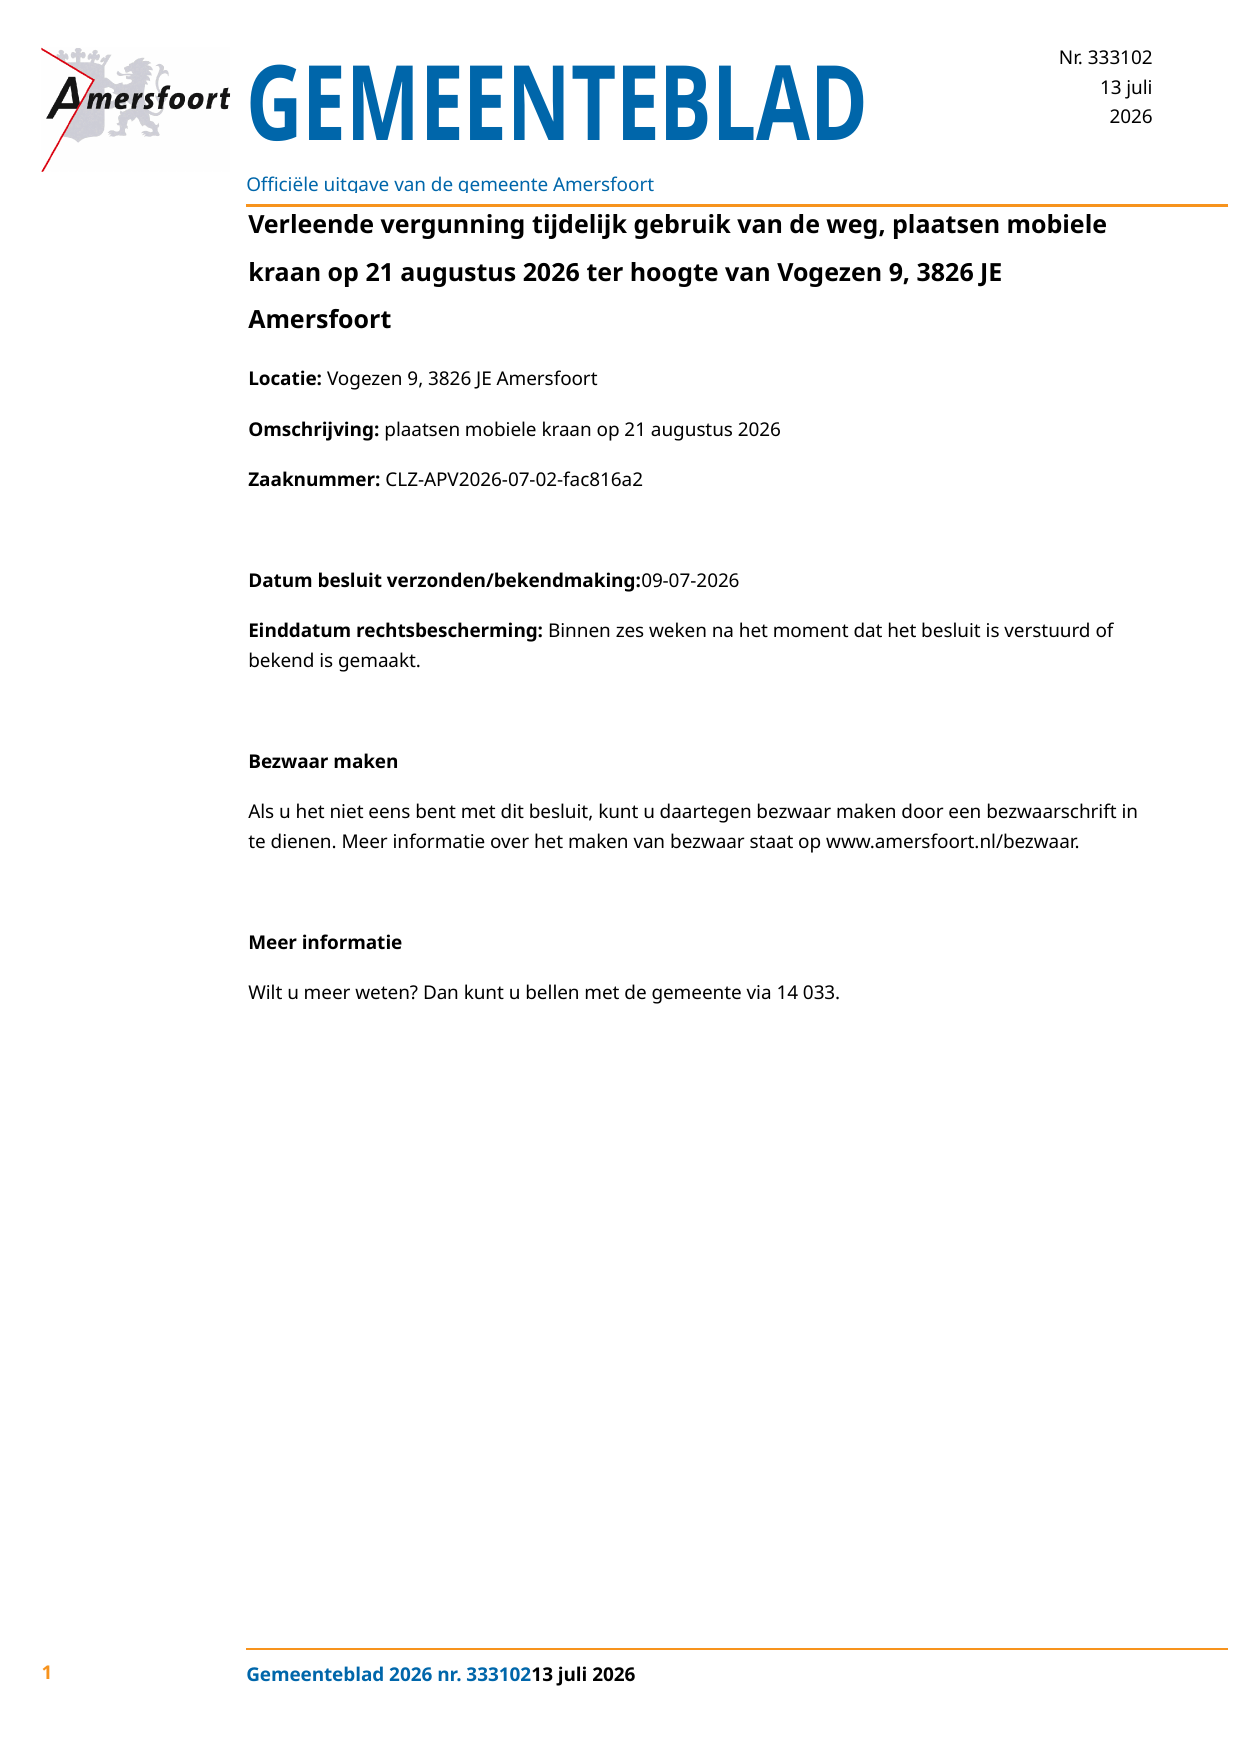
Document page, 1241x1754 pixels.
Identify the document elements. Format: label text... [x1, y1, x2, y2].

text Bezwaar maken [248, 748, 1152, 774]
picture [41, 47, 231, 172]
text Einddatum rechtsbescherming: Binnen zes weken na het moment dat het besluit is verstuurd of bekend is gemaakt. [248, 618, 1152, 673]
text Als u het niet eens bent met dit besluit, kunt u daartegen bezwaar maken door een bezwaarschrift in te dienen. Meer informatie over het maken van bezwaar staat op www.amersfoort.nl/bezwaar. [248, 798, 1152, 854]
text Omschrijving: plaatsen mobiele kraan op 21 augustus 2026 [248, 416, 1152, 442]
text Zaaknummer: CLZ-APV2026-07-02-fac816a2 [248, 466, 1152, 492]
text Verleende vergunning tijdelijk gebruik van de weg, plaatsen mobiele kraan op 21 augustus 2026 ter hoogte van Vogezen 9, 3826 JE Amersfoort [248, 207, 1152, 336]
text Wilt u meer weten? Dan kunt u bellen met de gemeente via 14 033. [248, 979, 1152, 1005]
text Meer informatie [248, 929, 1152, 954]
text Locatie: Vogezen 9, 3826 JE Amersfoort [248, 366, 1152, 391]
text Datum besluit verzonden/bekendmaking:09-07-2026 [248, 567, 1152, 593]
